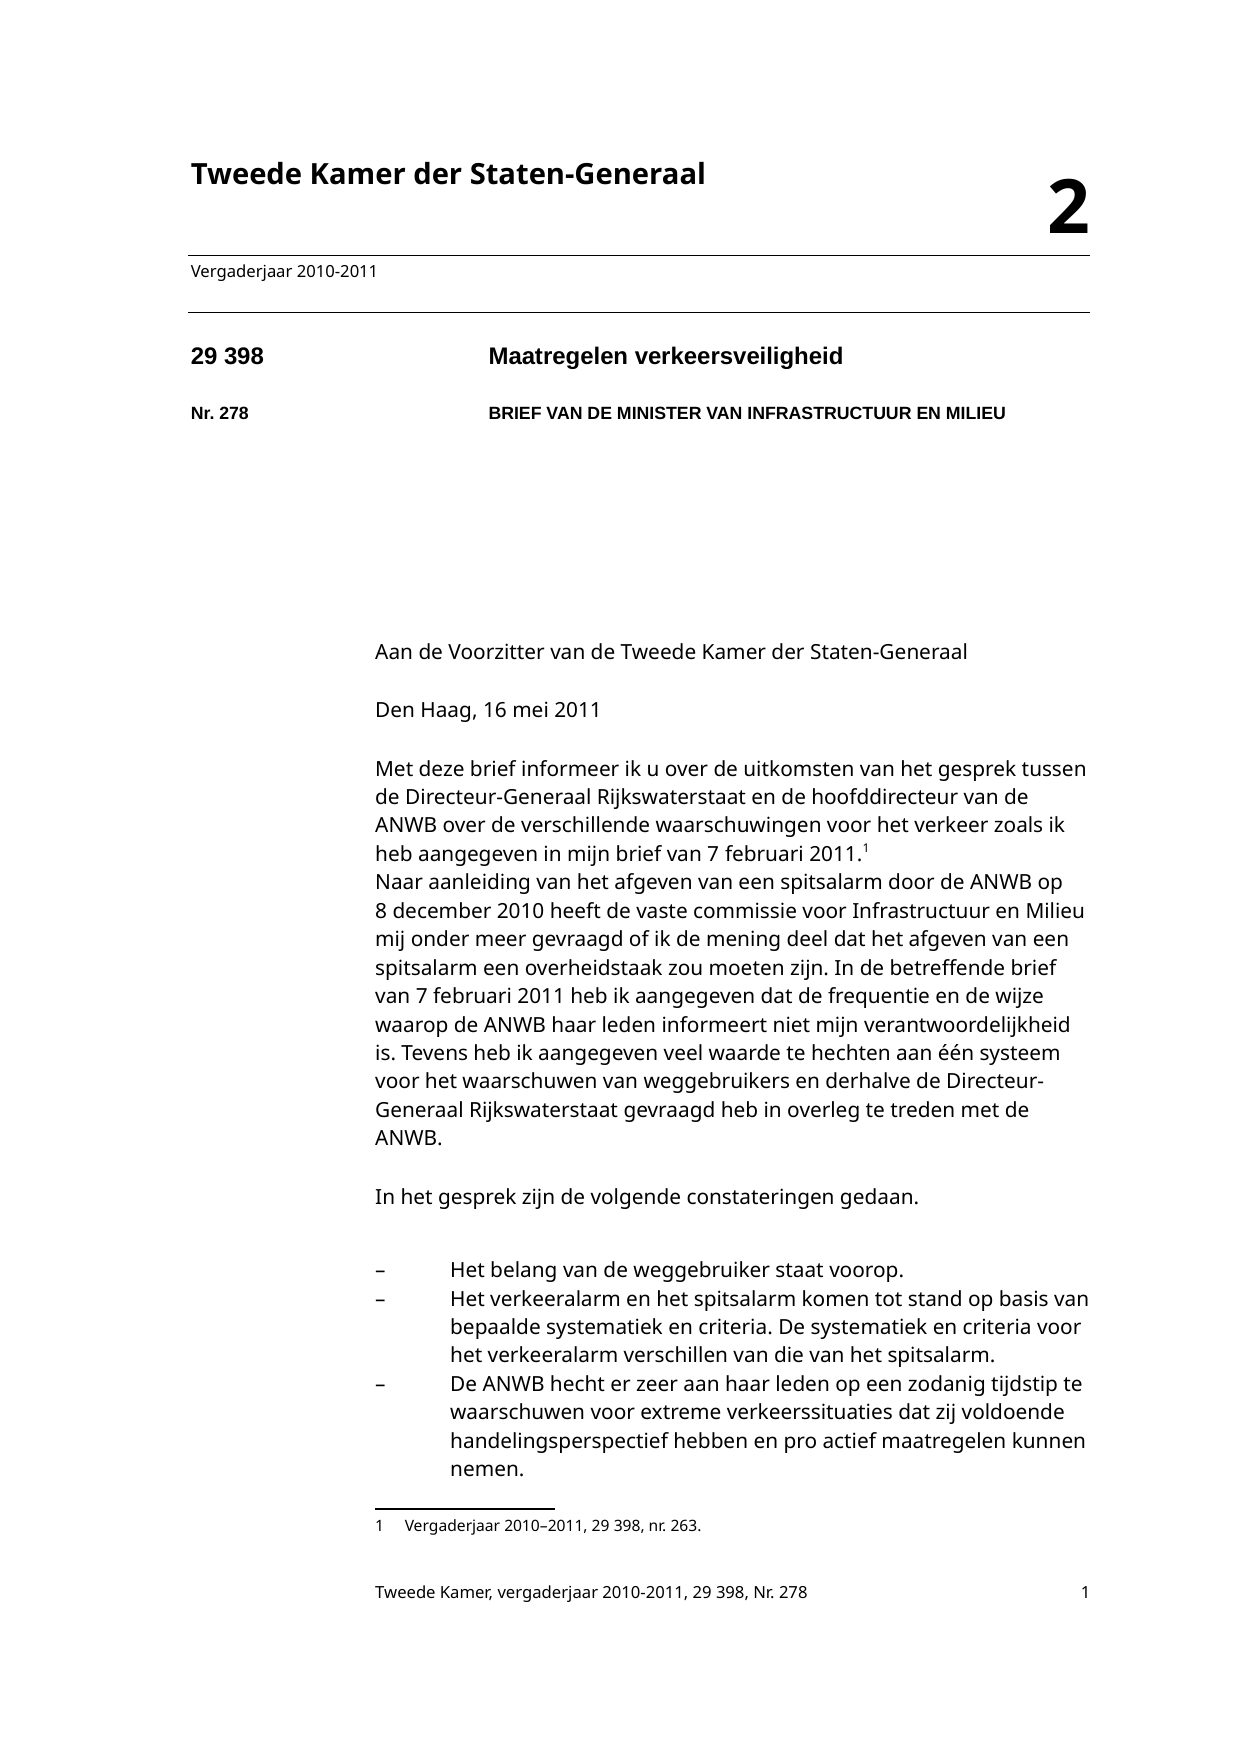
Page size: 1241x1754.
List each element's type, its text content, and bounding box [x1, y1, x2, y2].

table_cell BRIEF VAN DE MINISTER VAN INFRASTRUCTUUR EN MILIEU [485, 399, 1090, 518]
table_header 2 [910, 150, 1090, 255]
text Met deze brief informeer ik u over de uitkomsten van het gesprek tussen de Directeur-Generaal Rijkswaterstaat en de hoofddirecteur van de ANWB over de verschillende waarschuwingen voor het verkeer zoals ik heb aangegeven in mijn brief van 7 februari 2011. [375, 754, 1090, 867]
text Vergaderjaar 2010–2011, 29 398, nr. 263. [375, 1508, 1090, 1536]
table_cell [485, 256, 1090, 312]
text Den Haag, 16 mei 2011 [375, 695, 1090, 724]
table_header Tweede Kamer der Staten-Generaal [188, 150, 909, 255]
list De ANWB hecht er zeer aan haar leden op een zodanig tijdstip te waarschuwen voor extreme verkeerssituaties dat zij voldoende handelingsperspectief hebben en pro actief maatregelen kunnen nemen. [375, 1369, 1090, 1483]
list Het belang van de weggebruiker staat voorop. [375, 1255, 1090, 1284]
table_cell Vergaderjaar 2010-2011 [188, 256, 485, 312]
text Naar aanleiding van het afgeven van een spitsalarm door de ANWB op 8 december 2010 heeft de vaste commissie voor Infrastructuur en Milieu mij onder meer gevraagd of ik de mening deel dat het afgeven van een spitsalarm een overheidstaak zou moeten zijn. In de betreffende brief van 7 februari 2011 heb ik aangegeven dat de frequentie en de wijze waarop de ANWB haar leden informeert niet mijn verantwoordelijkheid is. Tevens heb ik aangegeven veel waarde te hechten aan één systeem voor het waarschuwen van weggebruikers en derhalve de Directeur-Generaal Rijkswaterstaat gevraagd heb in overleg te treden met de ANWB. [375, 867, 1090, 1152]
table_cell [188, 313, 485, 339]
table_cell Maatregelen verkeersveiligheid [485, 339, 1090, 399]
list Het verkeeralarm en het spitsalarm komen tot stand op basis van bepaalde systematiek en criteria. De systematiek en criteria voor het verkeeralarm verschillen van die van het spitsalarm. [375, 1284, 1090, 1369]
table_cell 29 398 [188, 339, 485, 399]
text In het gesprek zijn de volgende constateringen gedaan. [375, 1182, 1090, 1210]
text Aan de Voorzitter van de Tweede Kamer der Staten-Generaal [375, 637, 1090, 665]
table_cell [485, 313, 1090, 339]
table_cell Nr. 278 [188, 399, 485, 518]
